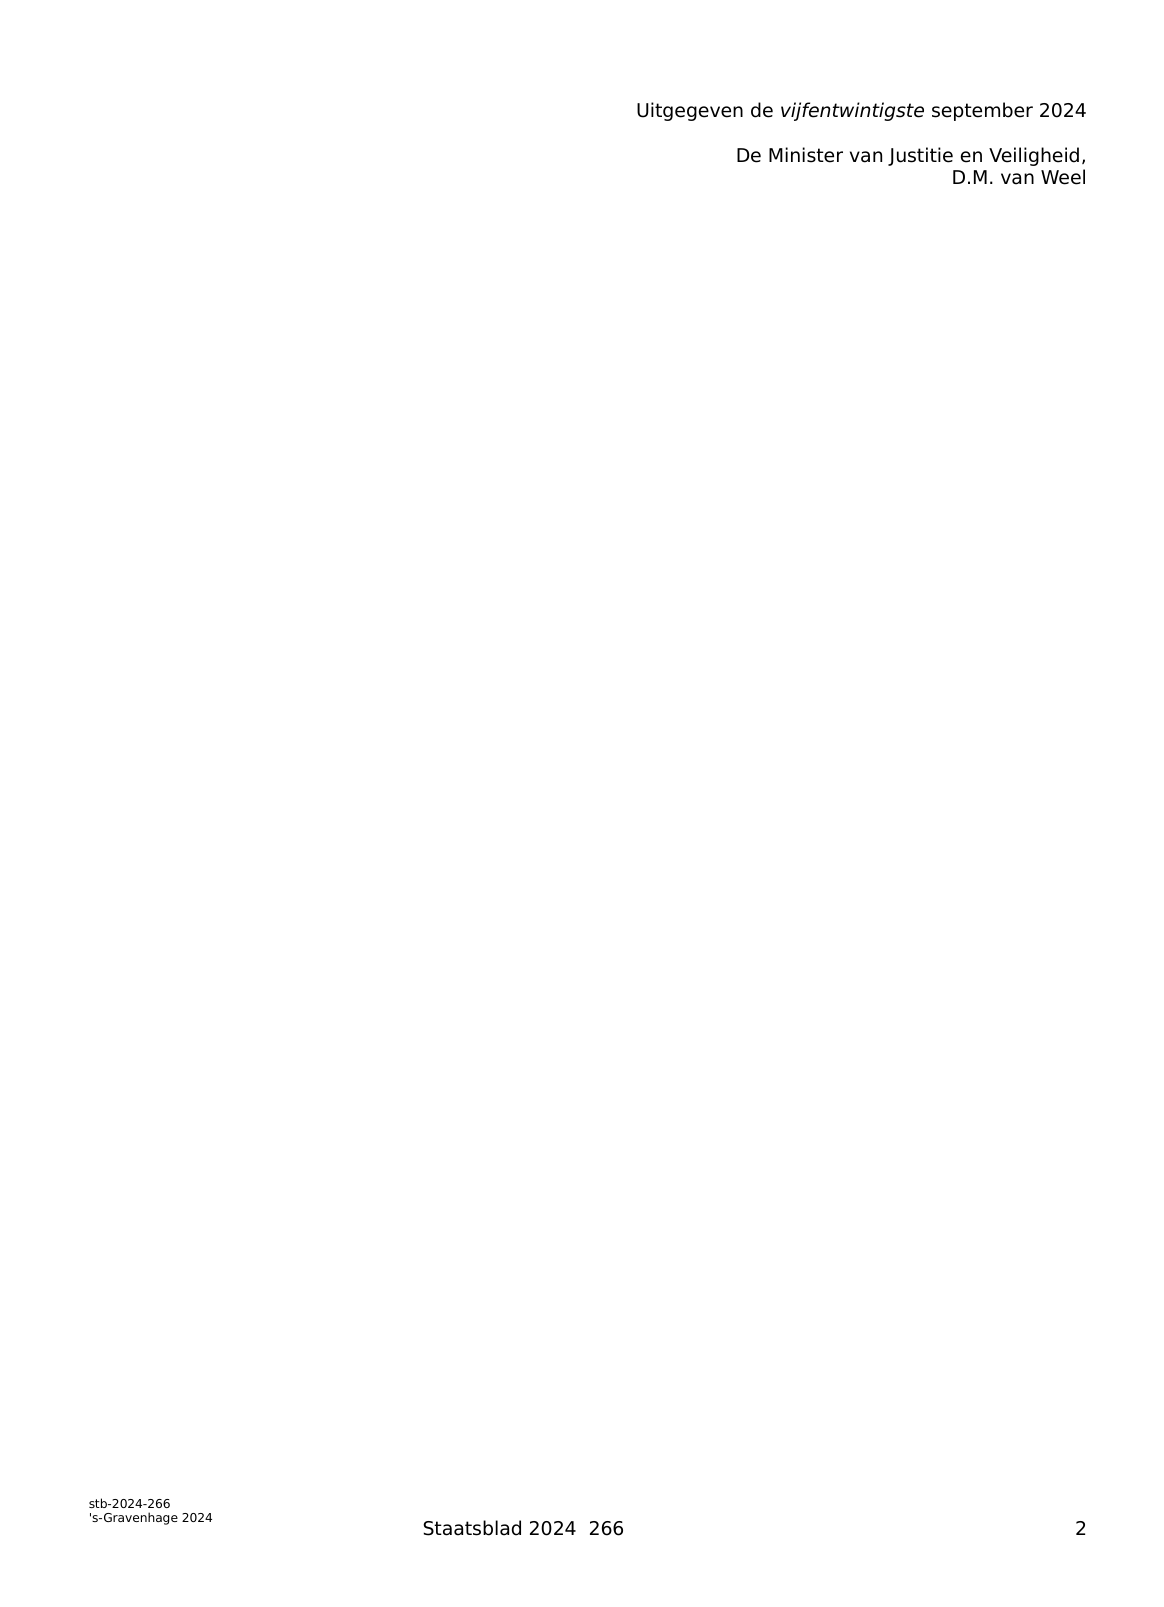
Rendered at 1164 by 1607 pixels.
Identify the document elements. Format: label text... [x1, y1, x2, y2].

text 's-Gravenhage 2024 [88, 1511, 323, 1525]
text De Minister van Justitie en Veiligheid, D.M. van Weel [422, 144, 1087, 188]
text stb-2024-266 [88, 1497, 323, 1511]
text Uitgegeven de vijfentwintigste september 2024 [422, 100, 1087, 122]
